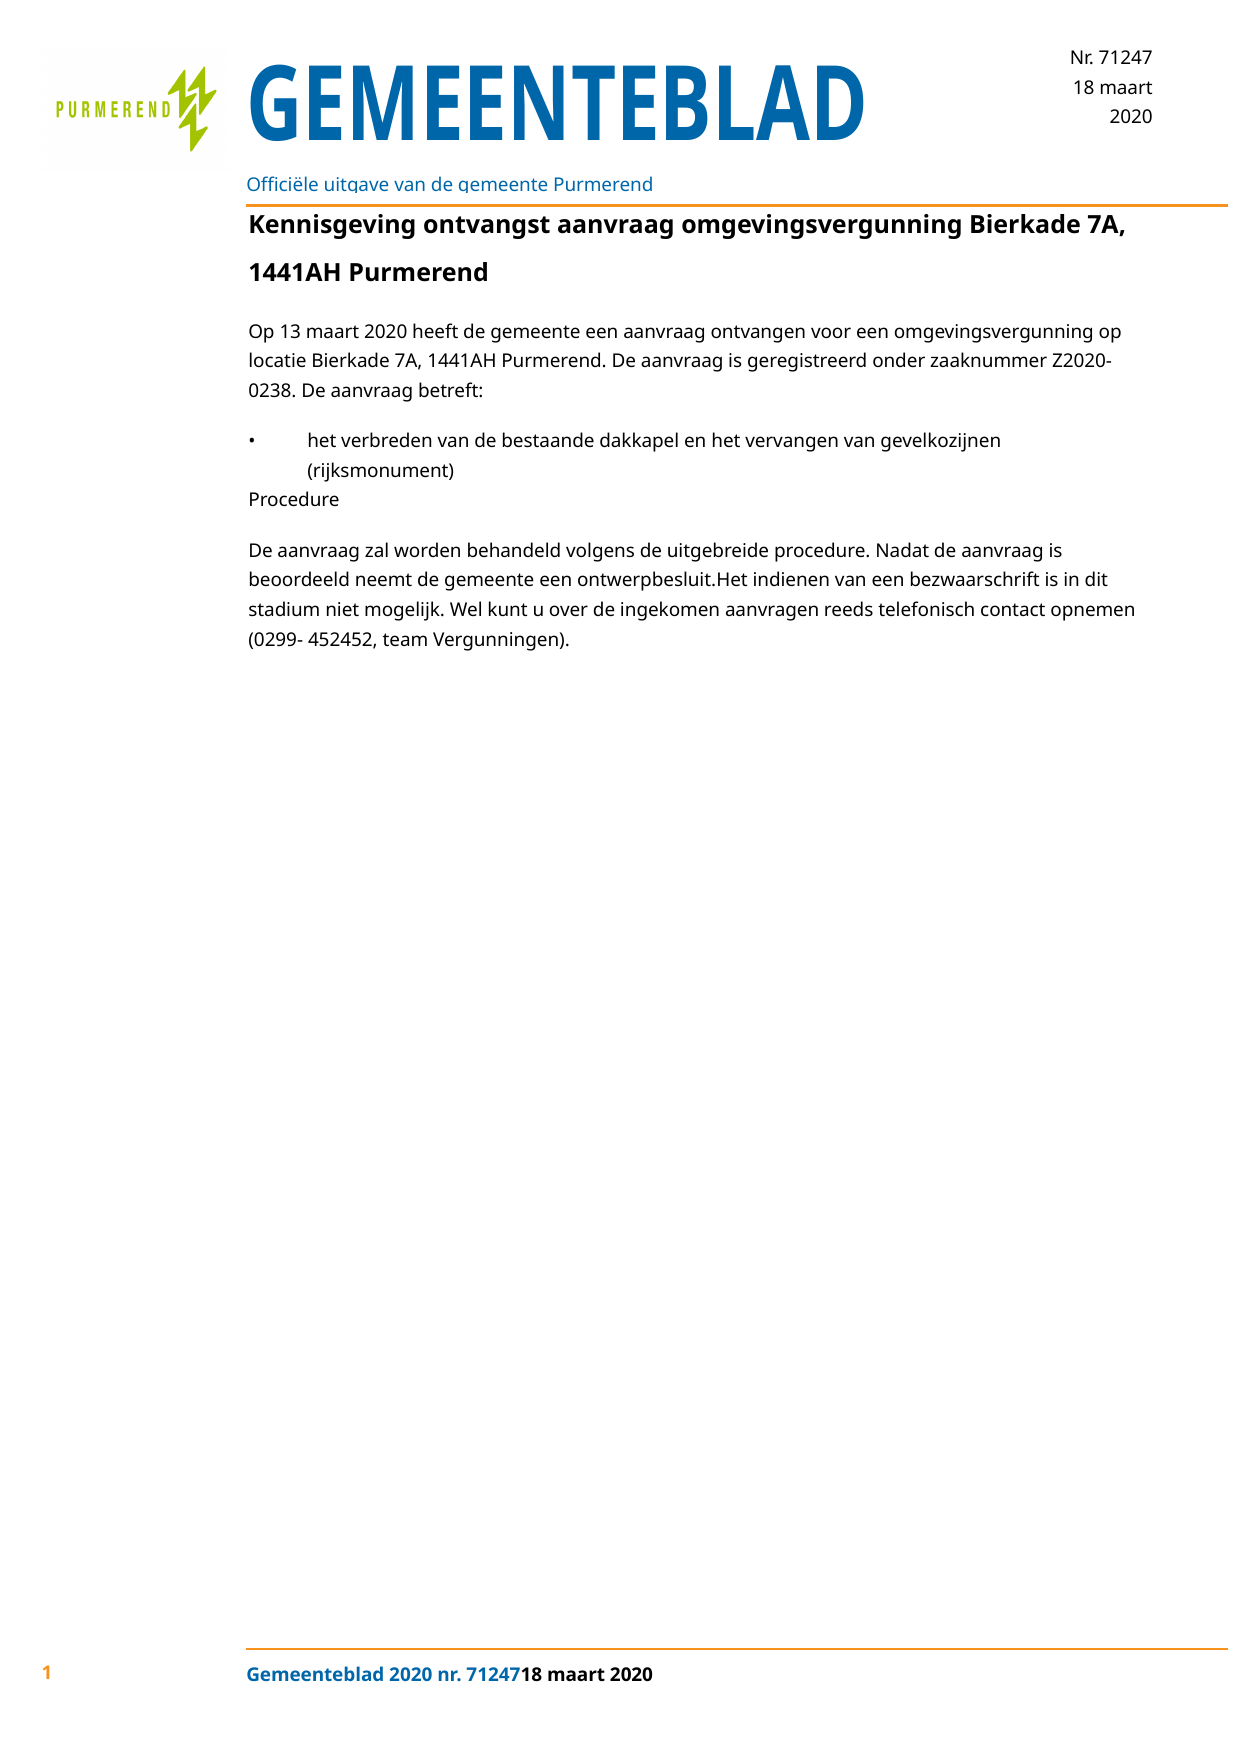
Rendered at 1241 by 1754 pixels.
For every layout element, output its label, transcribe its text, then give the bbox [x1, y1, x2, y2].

list het verbreden van de bestaande dakkapel en het vervangen van gevelkozijnen (rijksmonument) [248, 427, 1152, 483]
text Op 13 maart 2020 heeft de gemeente een aanvraag ontvangen voor een omgevingsvergunning op locatie Bierkade 7A, 1441AH Purmerend. De aanvraag is geregistreerd onder zaaknummer Z2020-0238. De aanvraag betreft: [248, 318, 1152, 403]
text Kennisgeving ontvangst aanvraag omgevingsvergunning Bierkade 7A, 1441AH Purmerend [248, 207, 1152, 288]
text Procedure [248, 487, 1152, 512]
text De aanvraag zal worden behandeld volgens de uitgebreide procedure. Nadat de aanvraag is beoordeeld neemt de gemeente een ontwerpbesluit.Het indienen van een bezwaarschrift is in dit stadium niet mogelijk. Wel kunt u over de ingekomen aanvragen reeds telefonisch contact opnemen (0299- 452452, team Vergunningen). [248, 537, 1152, 652]
picture [41, 47, 231, 172]
